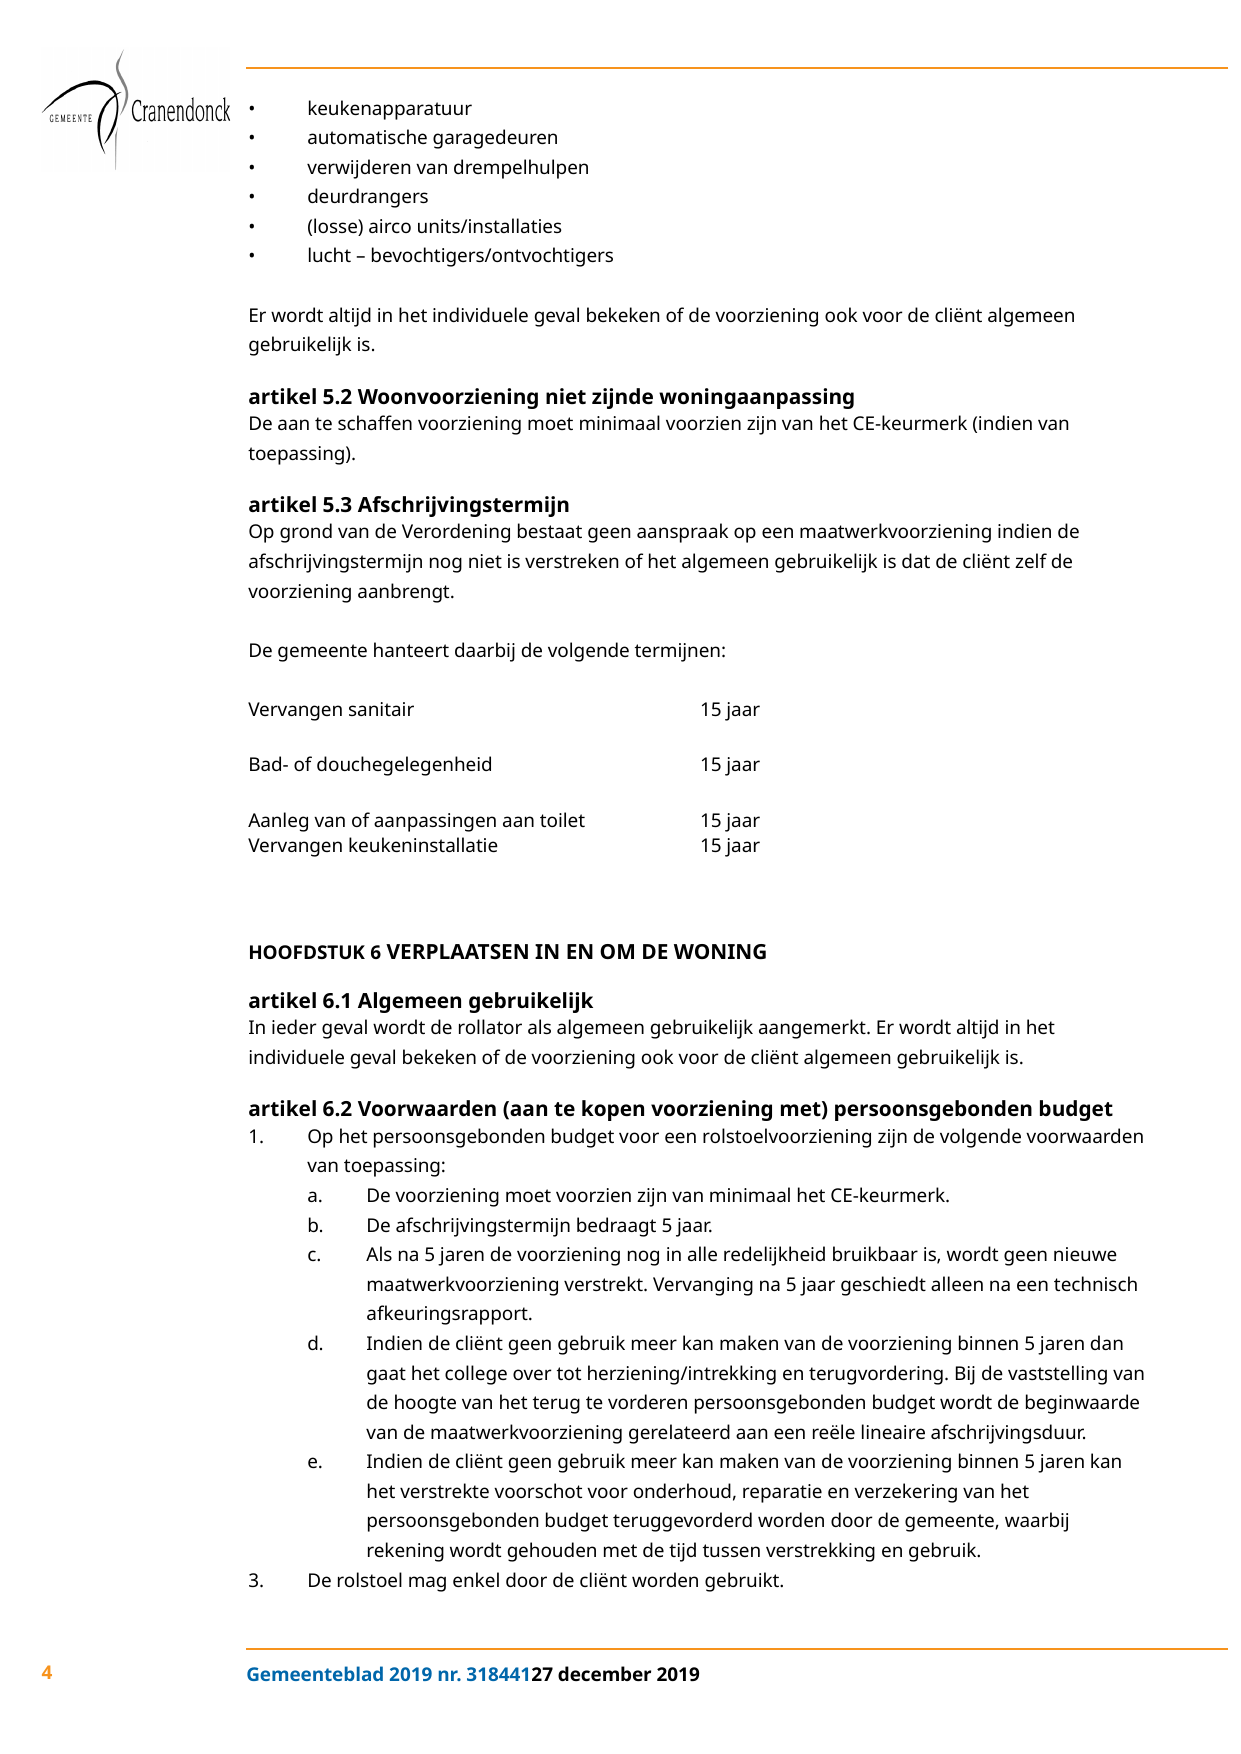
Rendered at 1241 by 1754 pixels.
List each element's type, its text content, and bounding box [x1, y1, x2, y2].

list De afschrijvingstermijn bedraagt 5 jaar. [307, 1212, 1152, 1237]
picture [41, 47, 231, 172]
list keukenapparatuur [248, 95, 1152, 121]
list De voorziening moet voorzien zijn van minimaal het CE-keurmerk. [307, 1182, 1152, 1208]
list (losse) airco units/installaties [248, 213, 1152, 239]
table_cell 15 jaar [700, 752, 1152, 807]
text Er wordt altijd in het individuele geval bekeken of de voorziening ook voor de cliënt algemeen gebruikelijk is. [248, 302, 1152, 357]
list Indien de cliënt geen gebruik meer kan maken van de voorziening binnen 5 jaren dan gaat het college over tot herziening/intrekking en terugvordering. Bij de vaststelling van de hoogte van het terug te vorderen persoonsgebonden budget wordt de beginwaarde van de maatwerkvoorziening gerelateerd aan een reële lineaire afschrijvingsduur. [307, 1330, 1152, 1444]
text artikel 6.1 Algemeen gebruikelijk [248, 986, 1152, 1014]
list Op het persoonsgebonden budget voor een rolstoelvoorziening zijn de volgende voorwaarden van toepassing: [248, 1123, 1152, 1178]
list automatische garagedeuren [248, 124, 1152, 150]
text De aan te schaffen voorziening moet minimaal voorzien zijn van het CE-keurmerk (indien van toepassing). [248, 410, 1152, 466]
text artikel 6.2 Voorwaarden (aan te kopen voorziening met) persoonsgebonden budget [248, 1094, 1152, 1123]
table_header Vervangen sanitair [248, 696, 700, 752]
table_cell 15 jaar [700, 807, 1152, 833]
text artikel 5.3 Afschrijvingstermijn [248, 490, 1152, 519]
text HOOFDSTUK 6 VERPLAATSEN IN EN OM DE WONING [248, 937, 1152, 965]
list deurdrangers [248, 183, 1152, 209]
list Indien de cliënt geen gebruik meer kan maken van de voorziening binnen 5 jaren kan het verstrekte voorschot voor onderhoud, reparatie en verzekering van het persoonsgebonden budget teruggevorderd worden door de gemeente, waarbij rekening wordt gehouden met de tijd tussen verstrekking en gebruik. [307, 1448, 1152, 1563]
text artikel 5.2 Woonvoorziening niet zijnde woningaanpassing [248, 382, 1152, 410]
list verwijderen van drempelhulpen [248, 154, 1152, 180]
table_cell Vervangen keukeninstallatie [248, 833, 700, 888]
table_cell Bad- of douchegelegenheid [248, 752, 700, 807]
text In ieder geval wordt de rollator als algemeen gebruikelijk aangemerkt. Er wordt altijd in het individuele geval bekeken of de voorziening ook voor de cliënt algemeen gebruikelijk is. [248, 1014, 1152, 1070]
list De rolstoel mag enkel door de cliënt worden gebruikt. [248, 1567, 1152, 1592]
table_cell Aanleg van of aanpassingen aan toilet [248, 807, 700, 833]
text De gemeente hanteert daarbij de volgende termijnen: [248, 637, 1152, 663]
text Op grond van de Verordening bestaat geen aanspraak op een maatwerkvoorziening indien de afschrijvingstermijn nog niet is verstreken of het algemeen gebruikelijk is dat de cliënt zelf de voorziening aanbrengt. [248, 519, 1152, 604]
list lucht – bevochtigers/ontvochtigers [248, 243, 1152, 268]
table_header 15 jaar [700, 696, 1152, 752]
table_cell 15 jaar [700, 833, 1152, 888]
list Als na 5 jaren de voorziening nog in alle redelijkheid bruikbaar is, wordt geen nieuwe maatwerkvoorziening verstrekt. Vervanging na 5 jaar geschiedt alleen na een technisch afkeuringsrapport. [307, 1241, 1152, 1326]
